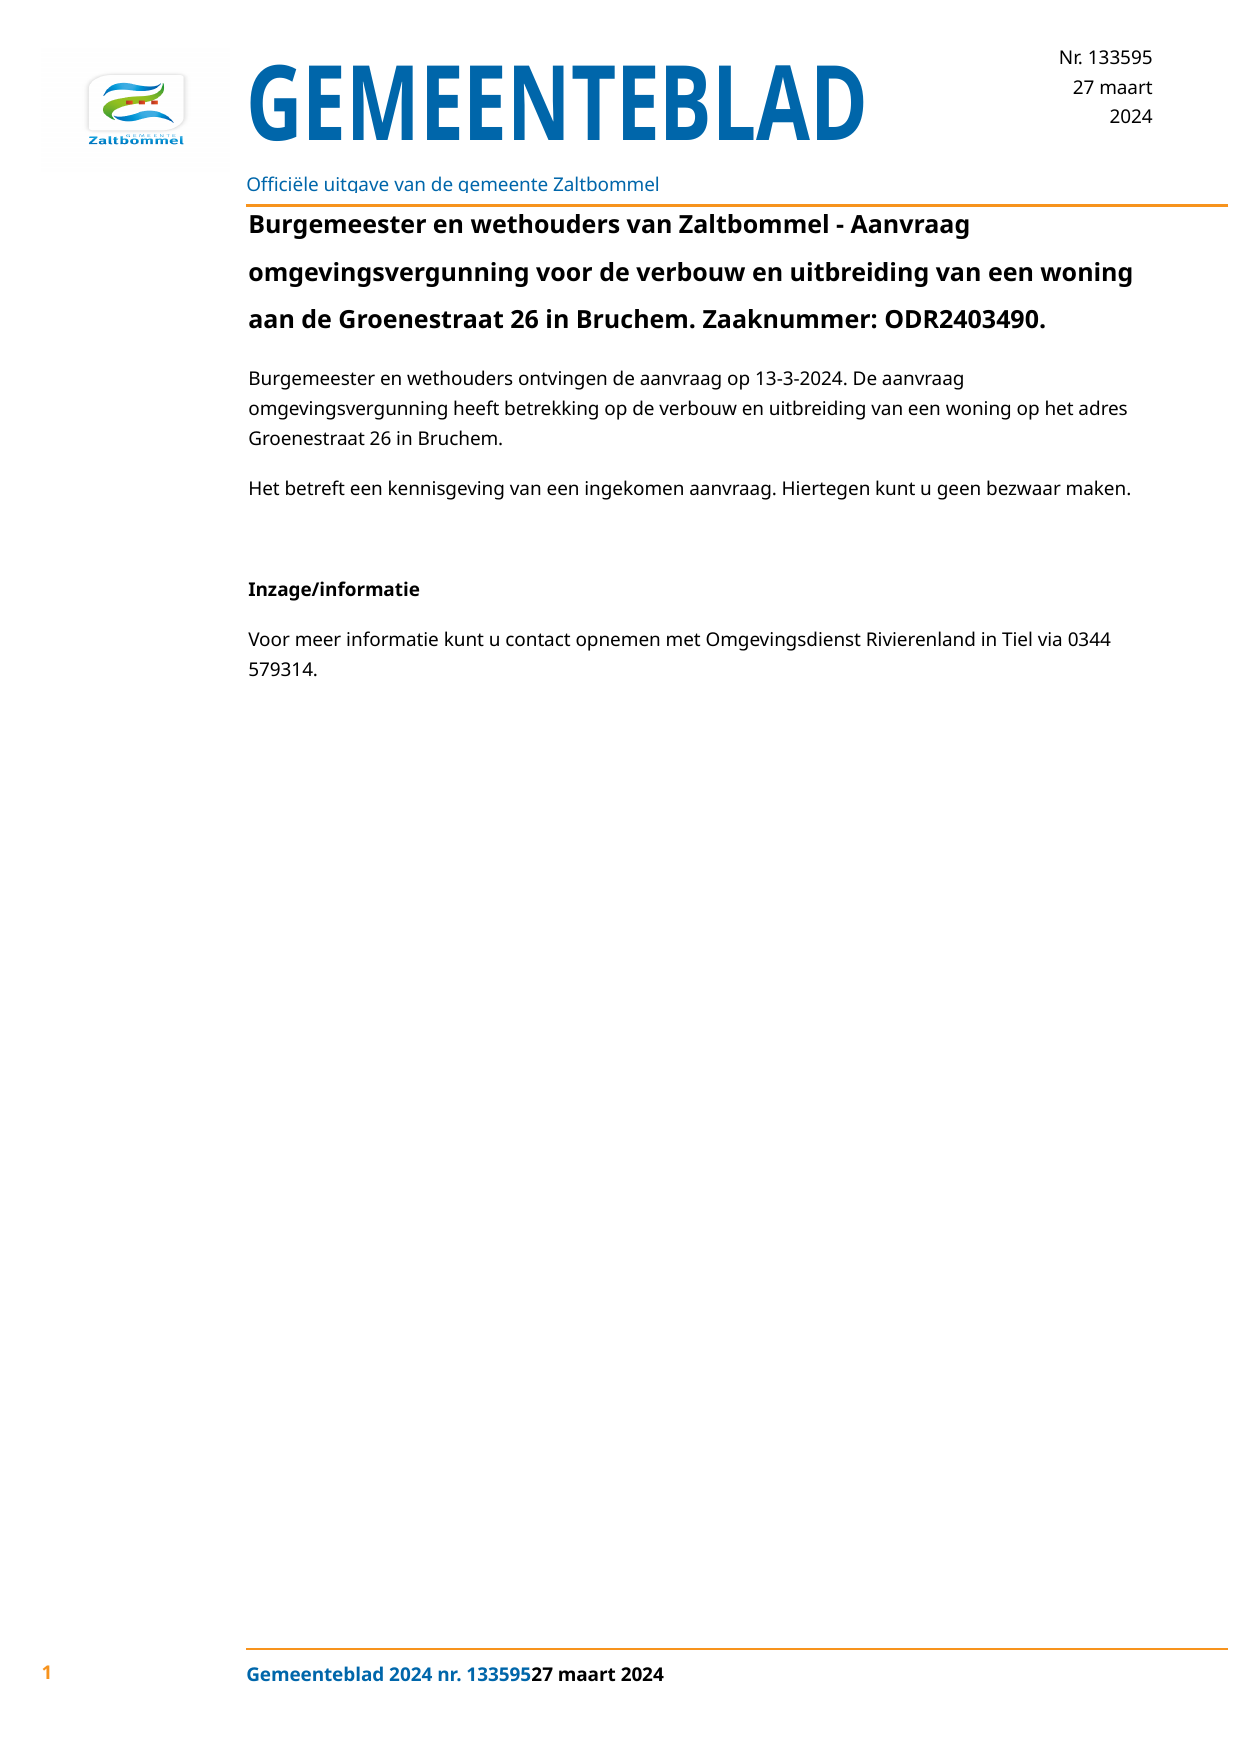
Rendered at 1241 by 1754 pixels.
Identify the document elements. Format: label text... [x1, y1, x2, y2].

text Inzage/informatie [248, 576, 1152, 602]
text Burgemeester en wethouders ontvingen de aanvraag op 13-3-2024. De aanvraag omgevingsvergunning heeft betrekking op de verbouw en uitbreiding van een woning op het adres Groenestraat 26 in Bruchem. [248, 366, 1152, 450]
text Het betreft een kennisgeving van een ingekomen aanvraag. Hiertegen kunt u geen bezwaar maken. [248, 475, 1152, 501]
text Voor meer informatie kunt u contact opnemen met Omgevingsdienst Rivierenland in Tiel via 0344 579314. [248, 626, 1152, 682]
text Burgemeester en wethouders van Zaltbommel - Aanvraag omgevingsvergunning voor de verbouw en uitbreiding van een woning aan de Groenestraat 26 in Bruchem. Zaaknummer: ODR2403490. [248, 207, 1152, 336]
picture [41, 47, 231, 172]
